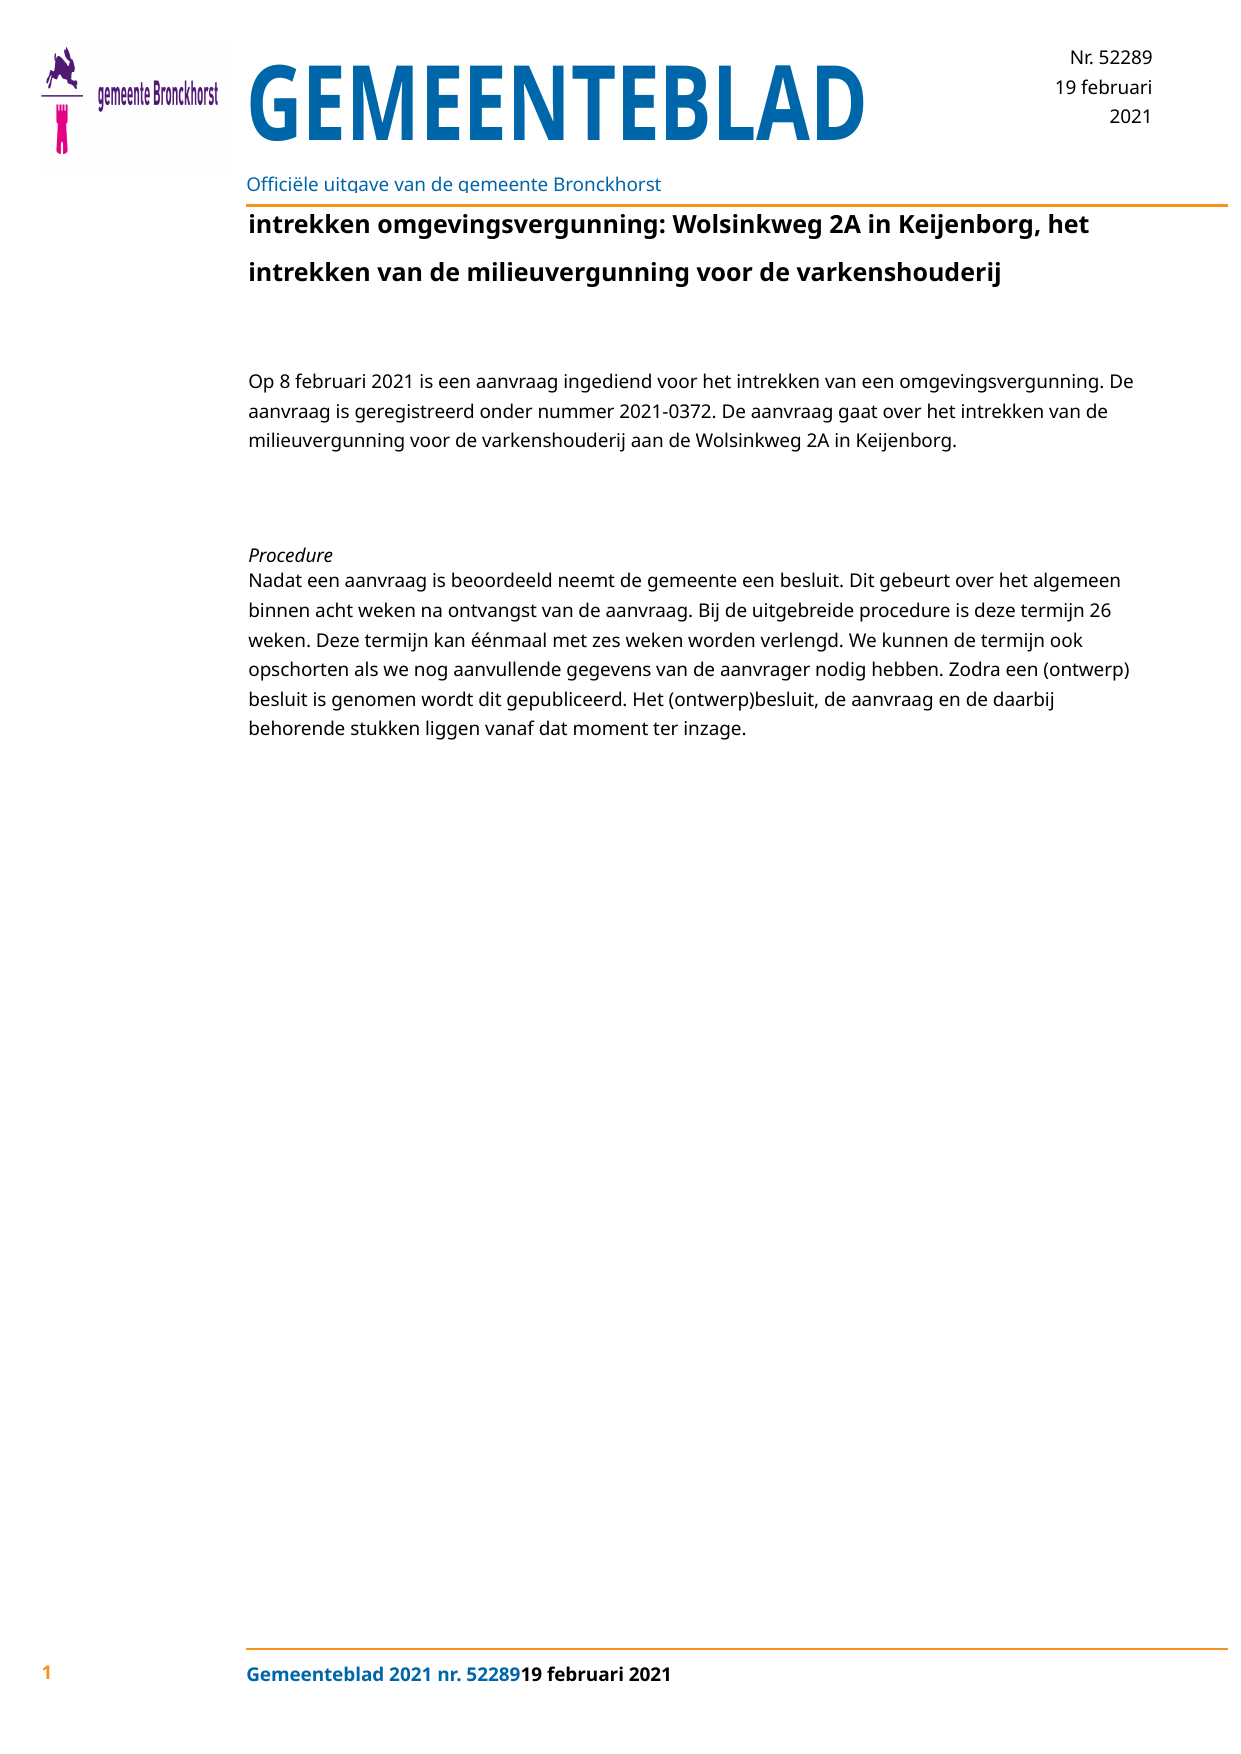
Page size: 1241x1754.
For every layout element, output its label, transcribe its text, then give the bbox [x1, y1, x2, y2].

picture [41, 47, 231, 172]
text Op 8 februari 2021 is een aanvraag ingediend voor het intrekken van een omgevingsvergunning. De aanvraag is geregistreerd onder nummer 2021-0372. De aanvraag gaat over het intrekken van de milieuvergunning voor de varkenshouderij aan de Wolsinkweg 2A in Keijenborg. [248, 368, 1152, 453]
text intrekken omgevingsvergunning: Wolsinkweg 2A in Keijenborg, het intrekken van de milieuvergunning voor de varkenshouderij [248, 207, 1152, 288]
text Procedure [248, 542, 1152, 568]
text Nadat een aanvraag is beoordeeld neemt de gemeente een besluit. Dit gebeurt over het algemeen binnen acht weken na ontvangst van de aanvraag. Bij de uitgebreide procedure is deze termijn 26 weken. Deze termijn kan éénmaal met zes weken worden verlengd. We kunnen de termijn ook opschorten als we nog aanvullende gegevens van de aanvrager nodig hebben. Zodra een (ontwerp) besluit is genomen wordt dit gepubliceerd. Het (ontwerp)besluit, de aanvraag en de daarbij behorende stukken liggen vanaf dat moment ter inzage. [248, 568, 1152, 741]
